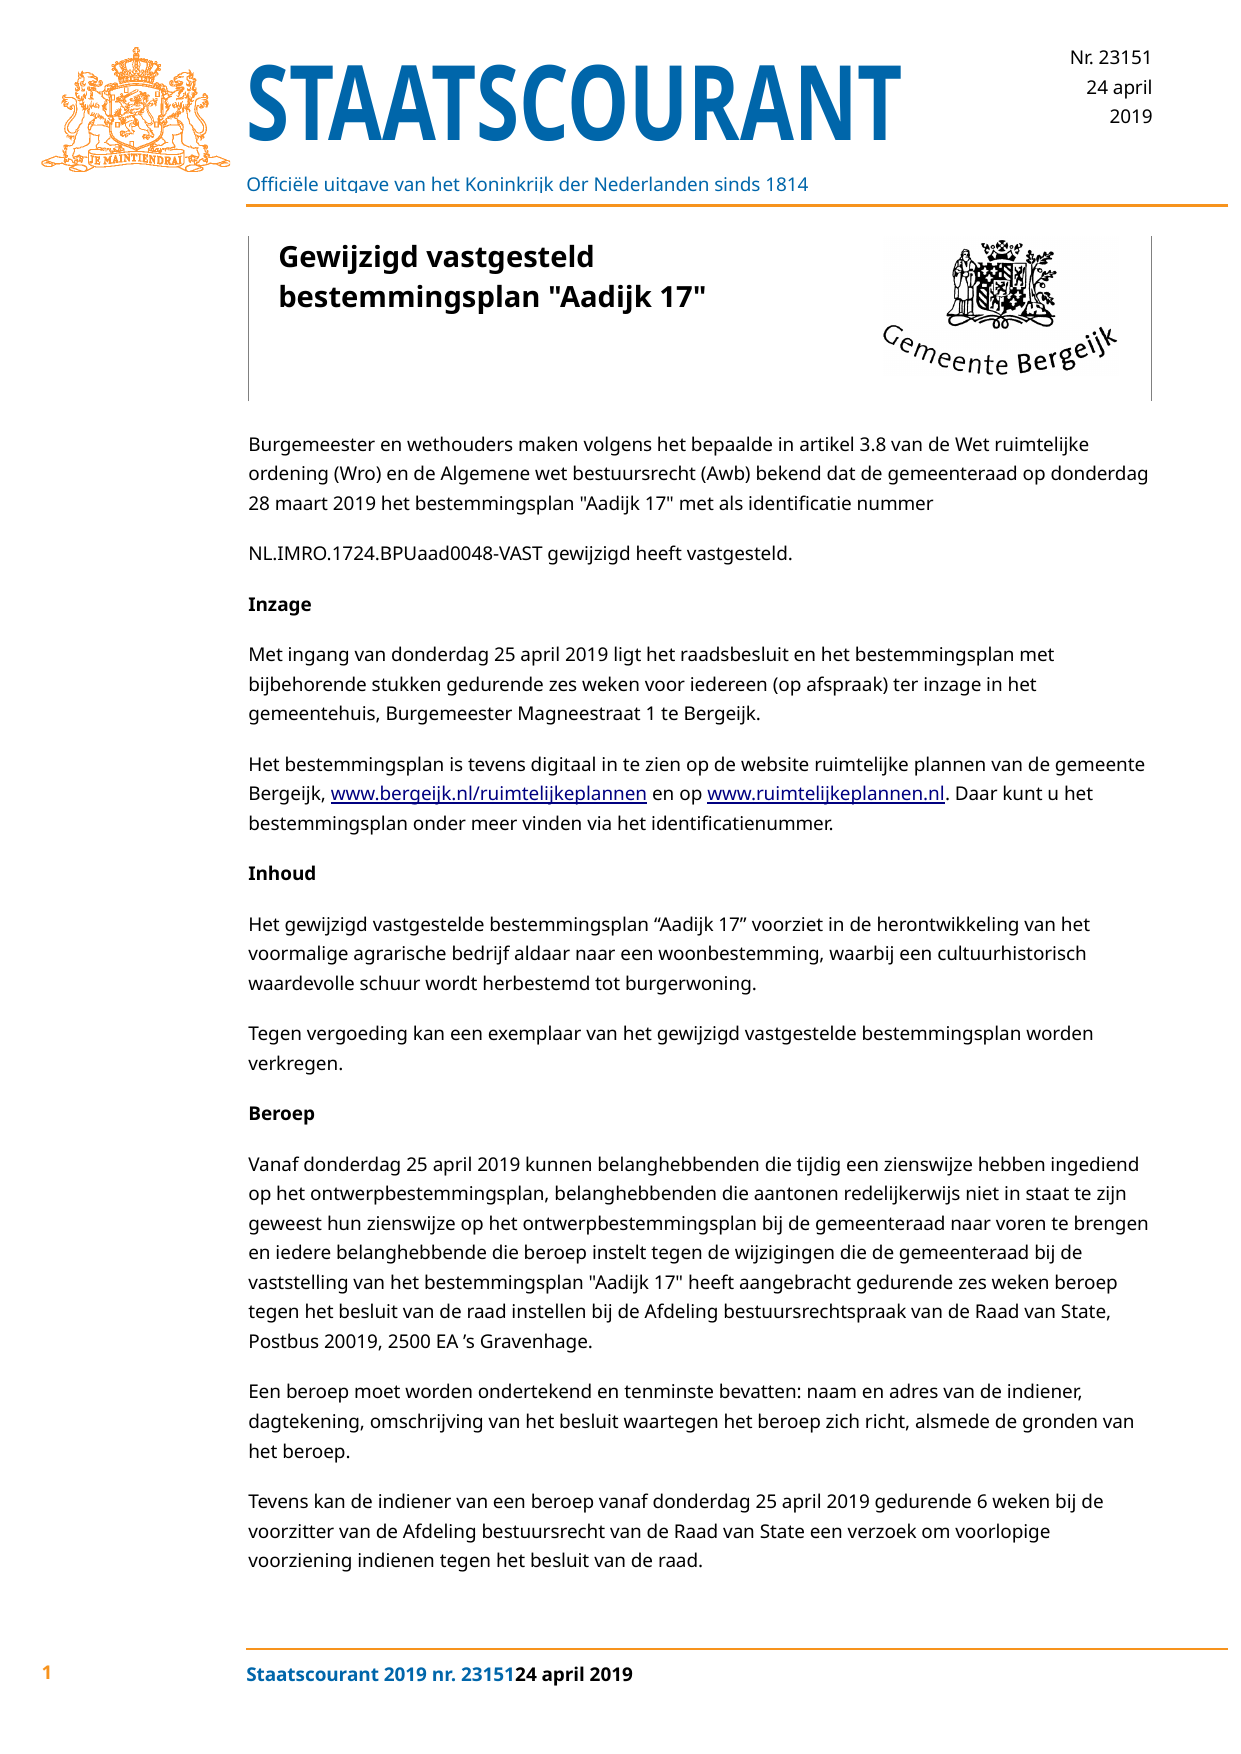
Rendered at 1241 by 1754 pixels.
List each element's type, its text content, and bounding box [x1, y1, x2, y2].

text Inzage [248, 591, 1152, 617]
text Het bestemmingsplan is tevens digitaal in te zien op de website ruimtelijke plannen van de gemeente Bergeijk, www.bergeijk.nl/ruimtelijkeplannen en op www.ruimtelijkeplannen.nl. Daar kunt u het bestemmingsplan onder meer vinden via het identificatienummer. [248, 751, 1152, 836]
picture [882, 236, 1119, 376]
text Tevens kan de indiener van een beroep vanaf donderdag 25 april 2019 gedurende 6 weken bij de voorzitter van de Afdeling bestuursrecht van de Raad van State een verzoek om voorlopige voorziening indienen tegen het besluit van de raad. [248, 1488, 1152, 1573]
text Inhoud [248, 860, 1152, 886]
text Met ingang van donderdag 25 april 2019 ligt het raadsbesluit en het bestemmingsplan met bijbehorende stukken gedurende zes weken voor iedereen (op afspraak) ter inzage in het gemeentehuis, Burgemeester Magneestraat 1 te Bergeijk. [248, 641, 1152, 726]
table_header [850, 236, 1151, 401]
picture [41, 47, 231, 172]
text Tegen vergoeding kan een exemplaar van het gewijzigd vastgestelde bestemmingsplan worden verkregen. [248, 1020, 1152, 1076]
table_header Gewijzigd vastgesteld bestemmingsplan "Aadijk 17" [249, 236, 850, 401]
text Beroep [248, 1100, 1152, 1126]
text Een beroep moet worden ondertekend en tenminste bevatten: naam en adres van de indiener, dagtekening, omschrijving van het besluit waartegen het beroep zich richt, alsmede de gronden van het beroep. [248, 1379, 1152, 1464]
text NL.IMRO.1724.BPUaad0048-VAST gewijzigd heeft vastgesteld. [248, 540, 1152, 566]
text Vanaf donderdag 25 april 2019 kunnen belanghebbenden die tijdig een zienswijze hebben ingediend op het ontwerpbestemmingsplan, belanghebbenden die aantonen redelijkerwijs niet in staat te zijn geweest hun zienswijze op het ontwerpbestemmingsplan bij de gemeenteraad naar voren te brengen en iedere belanghebbende die beroep instelt tegen de wijzigingen die de gemeenteraad bij de vaststelling van het bestemmingsplan "Aadijk 17" heeft aangebracht gedurende zes weken beroep tegen het besluit van de raad instellen bij de Afdeling bestuursrechtspraak van de Raad van State, Postbus 20019, 2500 EA ’s Gravenhage. [248, 1151, 1152, 1354]
text Het gewijzigd vastgestelde bestemmingsplan “Aadijk 17” voorziet in de herontwikkeling van het voormalige agrarische bedrijf aldaar naar een woonbestemming, waarbij een cultuurhistorisch waardevolle schuur wordt herbestemd tot burgerwoning. [248, 911, 1152, 996]
text Burgemeester en wethouders maken volgens het bepaalde in artikel 3.8 van de Wet ruimtelijke ordening (Wro) en de Algemene wet bestuursrecht (Awb) bekend dat de gemeenteraad op donderdag 28 maart 2019 het bestemmingsplan "Aadijk 17" met als identificatie nummer [248, 431, 1152, 516]
